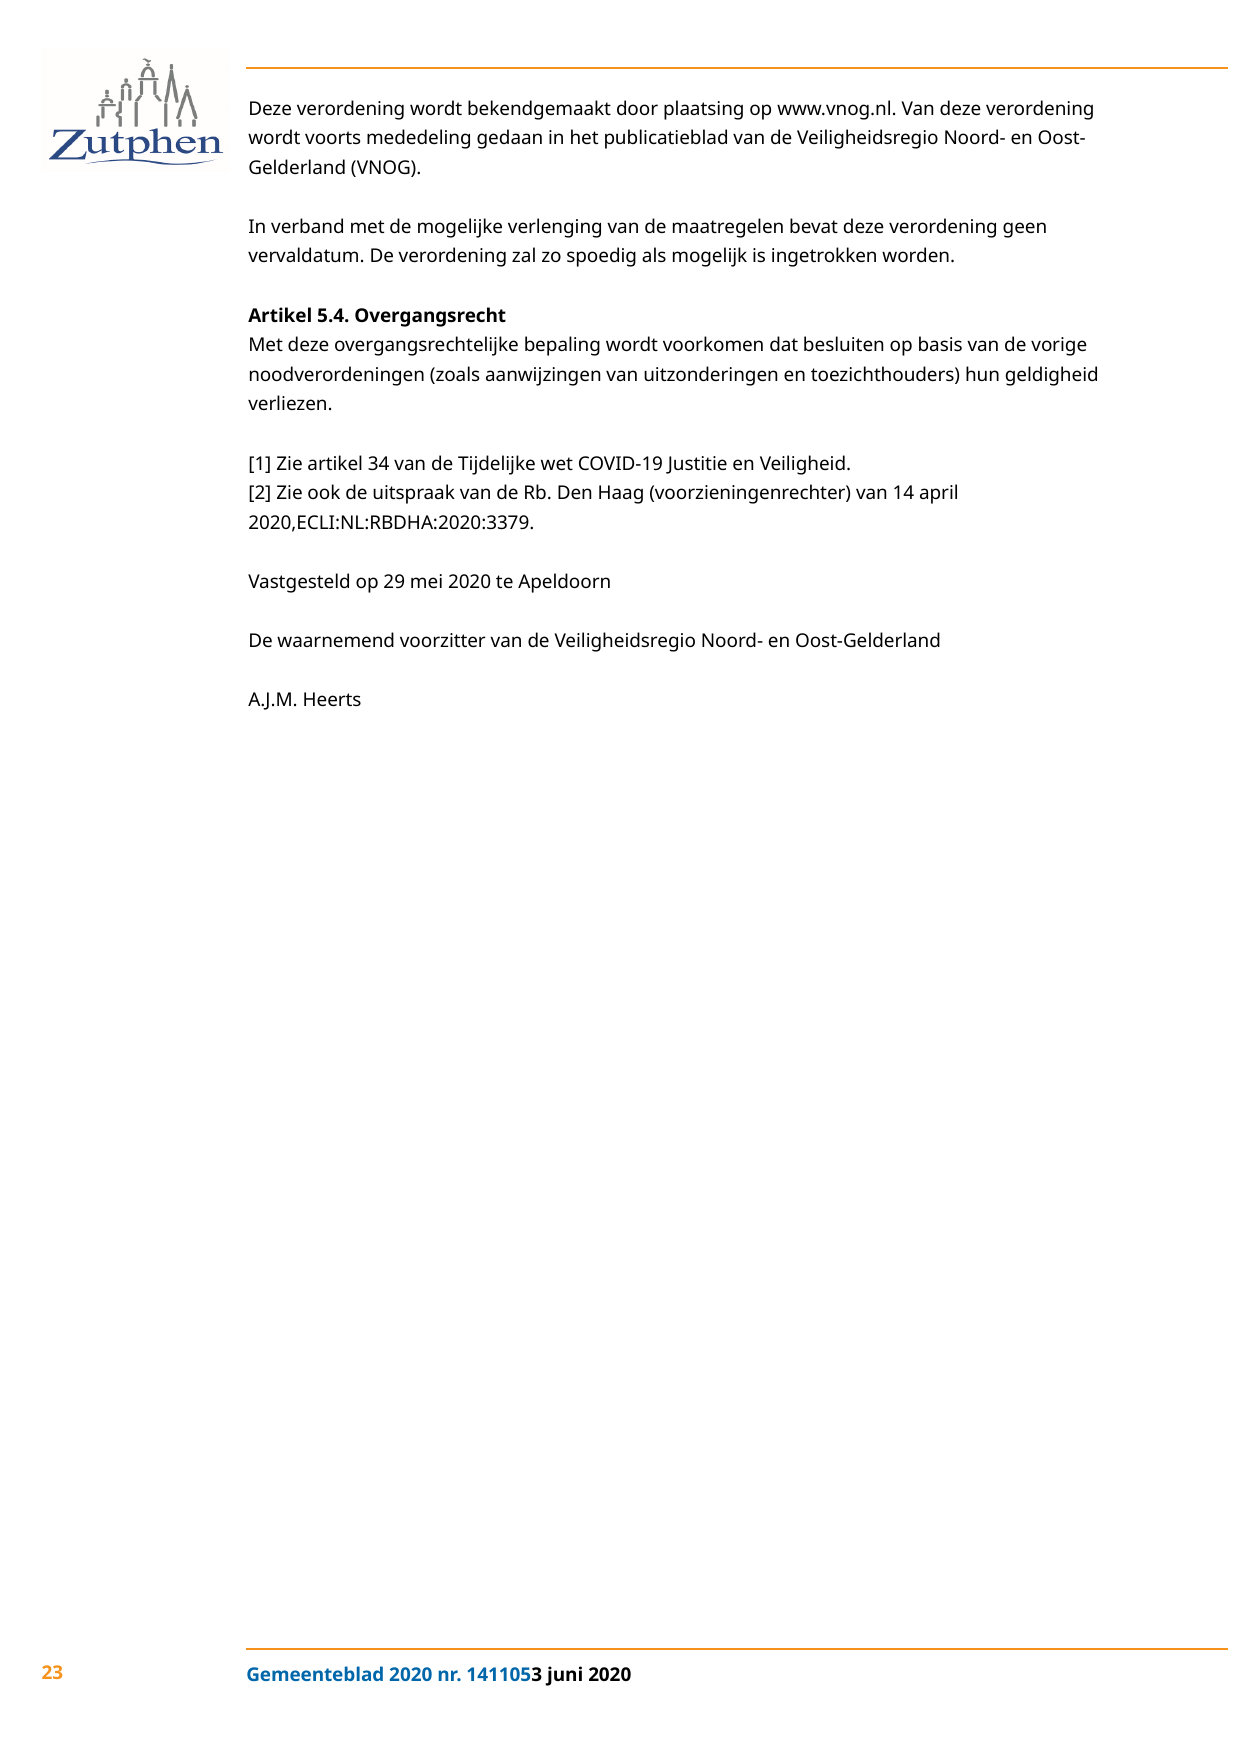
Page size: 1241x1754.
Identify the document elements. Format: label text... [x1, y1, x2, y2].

text In verband met de mogelijke verlenging van de maatregelen bevat deze verordening geen vervaldatum. De verordening zal zo spoedig als mogelijk is ingetrokken worden. [248, 213, 1152, 268]
text De waarnemend voorzitter van de Veiligheidsregio Noord- en Oost-Gelderland [248, 627, 1152, 653]
text Deze verordening wordt bekendgemaakt door plaatsing op www.vnog.nl. Van deze verordening wordt voorts mededeling gedaan in het publicatieblad van de Veiligheidsregio Noord- en Oost-Gelderland (VNOG). [248, 95, 1152, 180]
text [2] Zie ook de uitspraak van de Rb. Den Haag (voorzieningenrechter) van 14 april 2020,ECLI:NL:RBDHA:2020:3379. [248, 479, 1152, 535]
picture [41, 47, 231, 172]
text Vastgesteld op 29 mei 2020 te Apeldoorn [248, 568, 1152, 594]
text Met deze overgangsrechtelijke bepaling wordt voorkomen dat besluiten op basis van de vorige noodverordeningen (zoals aanwijzingen van uitzonderingen en toezichthouders) hun geldigheid verliezen. [248, 331, 1152, 416]
text Artikel 5.4. Overgangsrecht [248, 302, 1152, 328]
text [1] Zie artikel 34 van de Tijdelijke wet COVID-19 Justitie en Veiligheid. [248, 450, 1152, 476]
text A.J.M. Heerts [248, 686, 1152, 712]
